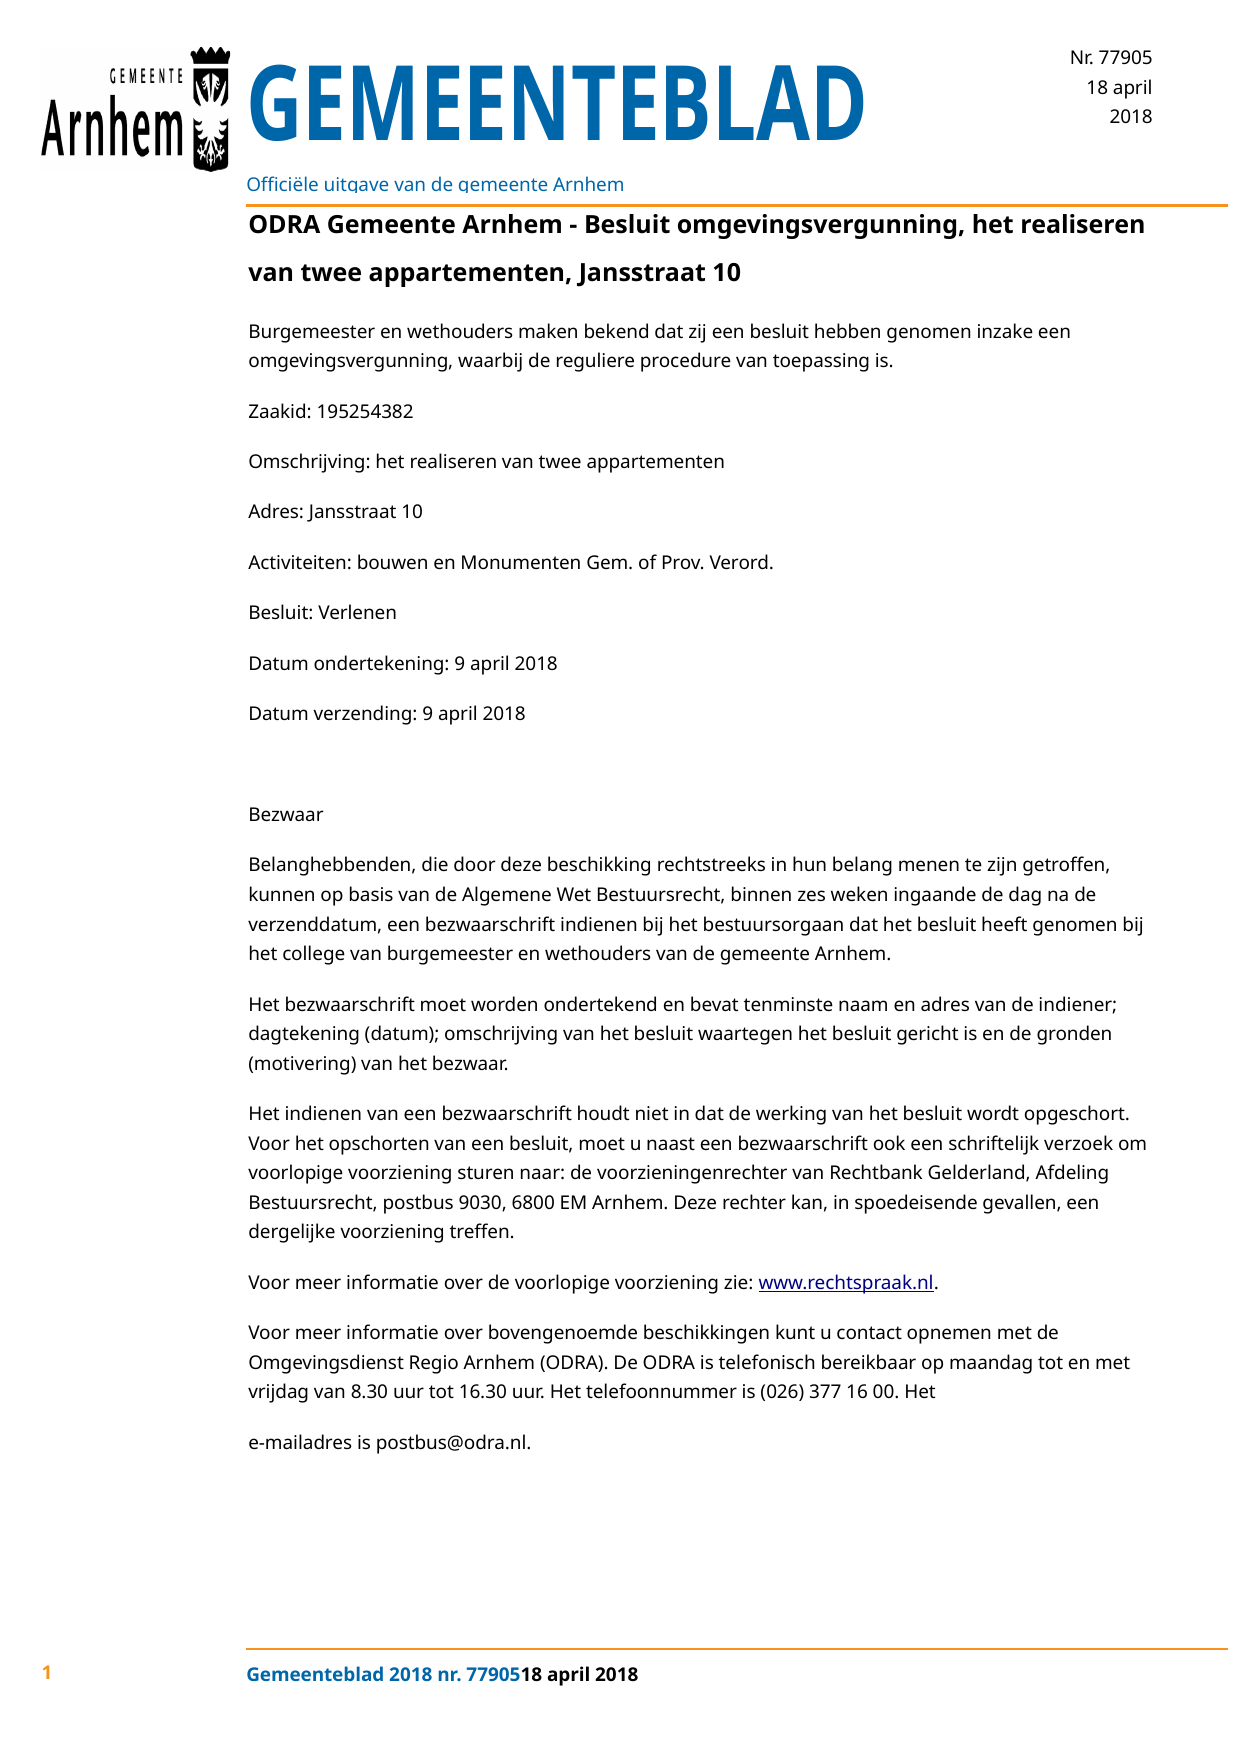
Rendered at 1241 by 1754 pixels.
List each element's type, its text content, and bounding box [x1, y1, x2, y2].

text Voor meer informatie over de voorlopige voorziening zie: www.rechtspraak.nl. [248, 1269, 1152, 1295]
text Voor meer informatie over bovengenoemde beschikkingen kunt u contact opnemen met de Omgevingsdienst Regio Arnhem (ODRA). De ODRA is telefonisch bereikbaar op maandag tot en met vrijdag van 8.30 uur tot 16.30 uur. Het telefoonnummer is (026) 377 16 00. Het [248, 1319, 1152, 1404]
text Omschrijving: het realiseren van twee appartementen [248, 448, 1152, 474]
text Burgemeester en wethouders maken bekend dat zij een besluit hebben genomen inzake een omgevingsvergunning, waarbij de reguliere procedure van toepassing is. [248, 318, 1152, 373]
text Het indienen van een bezwaarschrift houdt niet in dat de werking van het besluit wordt opgeschort. Voor het opschorten van een besluit, moet u naast een bezwaarschrift ook een schriftelijk verzoek om voorlopige voorziening sturen naar: de voorzieningenrechter van Rechtbank Gelderland, Afdeling Bestuursrecht, postbus 9030, 6800 EM Arnhem. Deze rechter kan, in spoedeisende gevallen, een dergelijke voorziening treffen. [248, 1100, 1152, 1244]
text Activiteiten: bouwen en Monumenten Gem. of Prov. Verord. [248, 549, 1152, 575]
text Datum ondertekening: 9 april 2018 [248, 650, 1152, 676]
text Besluit: Verlenen [248, 599, 1152, 625]
text Adres: Jansstraat 10 [248, 499, 1152, 524]
text e-mailadres is postbus@odra.nl. [248, 1429, 1152, 1455]
text Zaakid: 195254382 [248, 398, 1152, 424]
text Het bezwaarschrift moet worden ondertekend en bevat tenminste naam en adres van de indiener; dagtekening (datum); omschrijving van het besluit waartegen het besluit gericht is en de gronden (motivering) van het bezwaar. [248, 991, 1152, 1076]
picture [41, 47, 231, 172]
text ODRA Gemeente Arnhem - Besluit omgevingsvergunning, het realiseren van twee appartementen, Jansstraat 10 [248, 207, 1152, 288]
text Datum verzending: 9 april 2018 [248, 700, 1152, 726]
text Bezwaar [248, 801, 1152, 827]
text Belanghebbenden, die door deze beschikking rechtstreeks in hun belang menen te zijn getroffen, kunnen op basis van de Algemene Wet Bestuursrecht, binnen zes weken ingaande de dag na de verzenddatum, een bezwaarschrift indienen bij het bestuursorgaan dat het besluit heeft genomen bij het college van burgemeester en wethouders van de gemeente Arnhem. [248, 852, 1152, 966]
